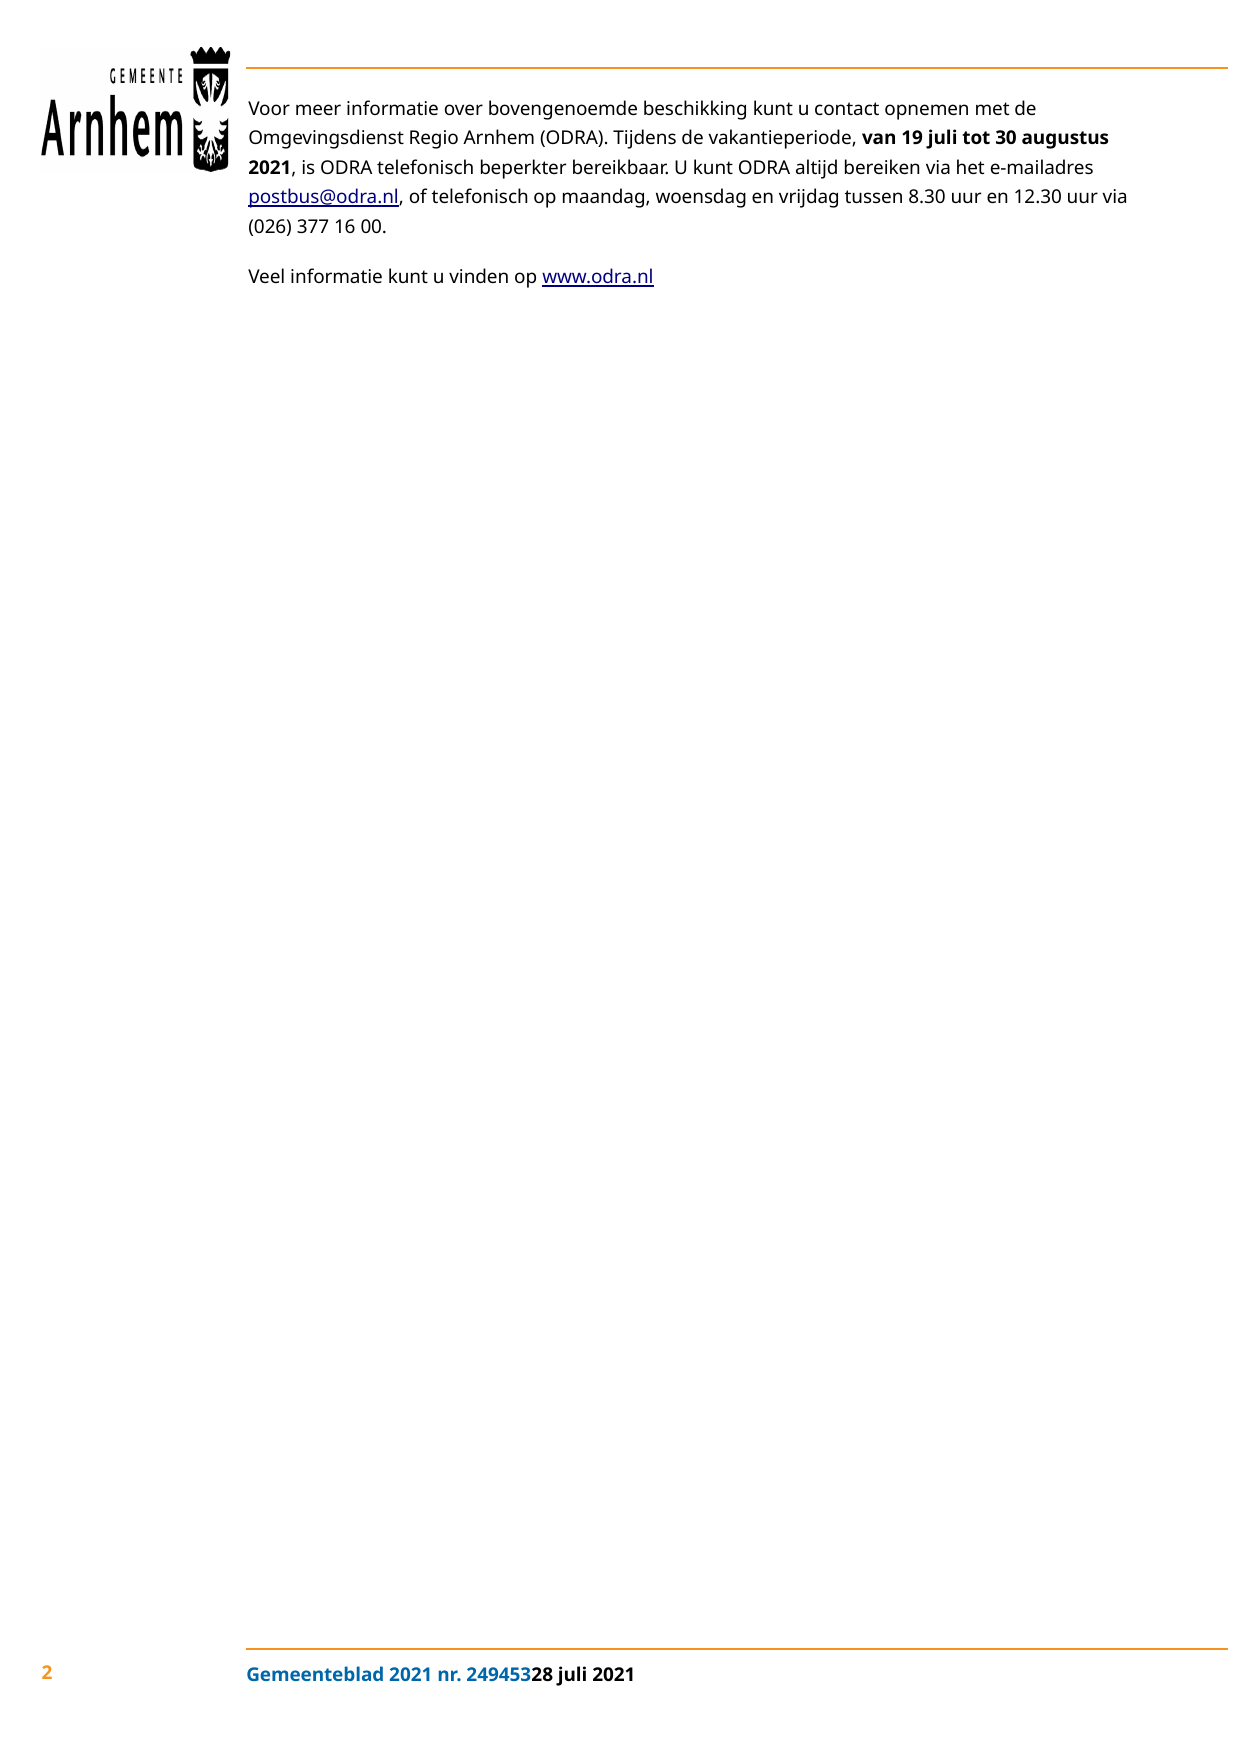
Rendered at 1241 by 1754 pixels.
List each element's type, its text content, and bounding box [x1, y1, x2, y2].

text Voor meer informatie over bovengenoemde beschikking kunt u contact opnemen met de Omgevingsdienst Regio Arnhem (ODRA). Tijdens de vakantieperiode, van 19 juli tot 30 augustus 2021, is ODRA telefonisch beperkter bereikbaar. U kunt ODRA altijd bereiken via het e-mailadres postbus@odra.nl, of telefonisch op maandag, woensdag en vrijdag tussen 8.30 uur en 12.30 uur via (026) 377 16 00. [248, 95, 1152, 239]
picture [41, 47, 231, 172]
text Veel informatie kunt u vinden op www.odra.nl [248, 263, 1152, 289]
